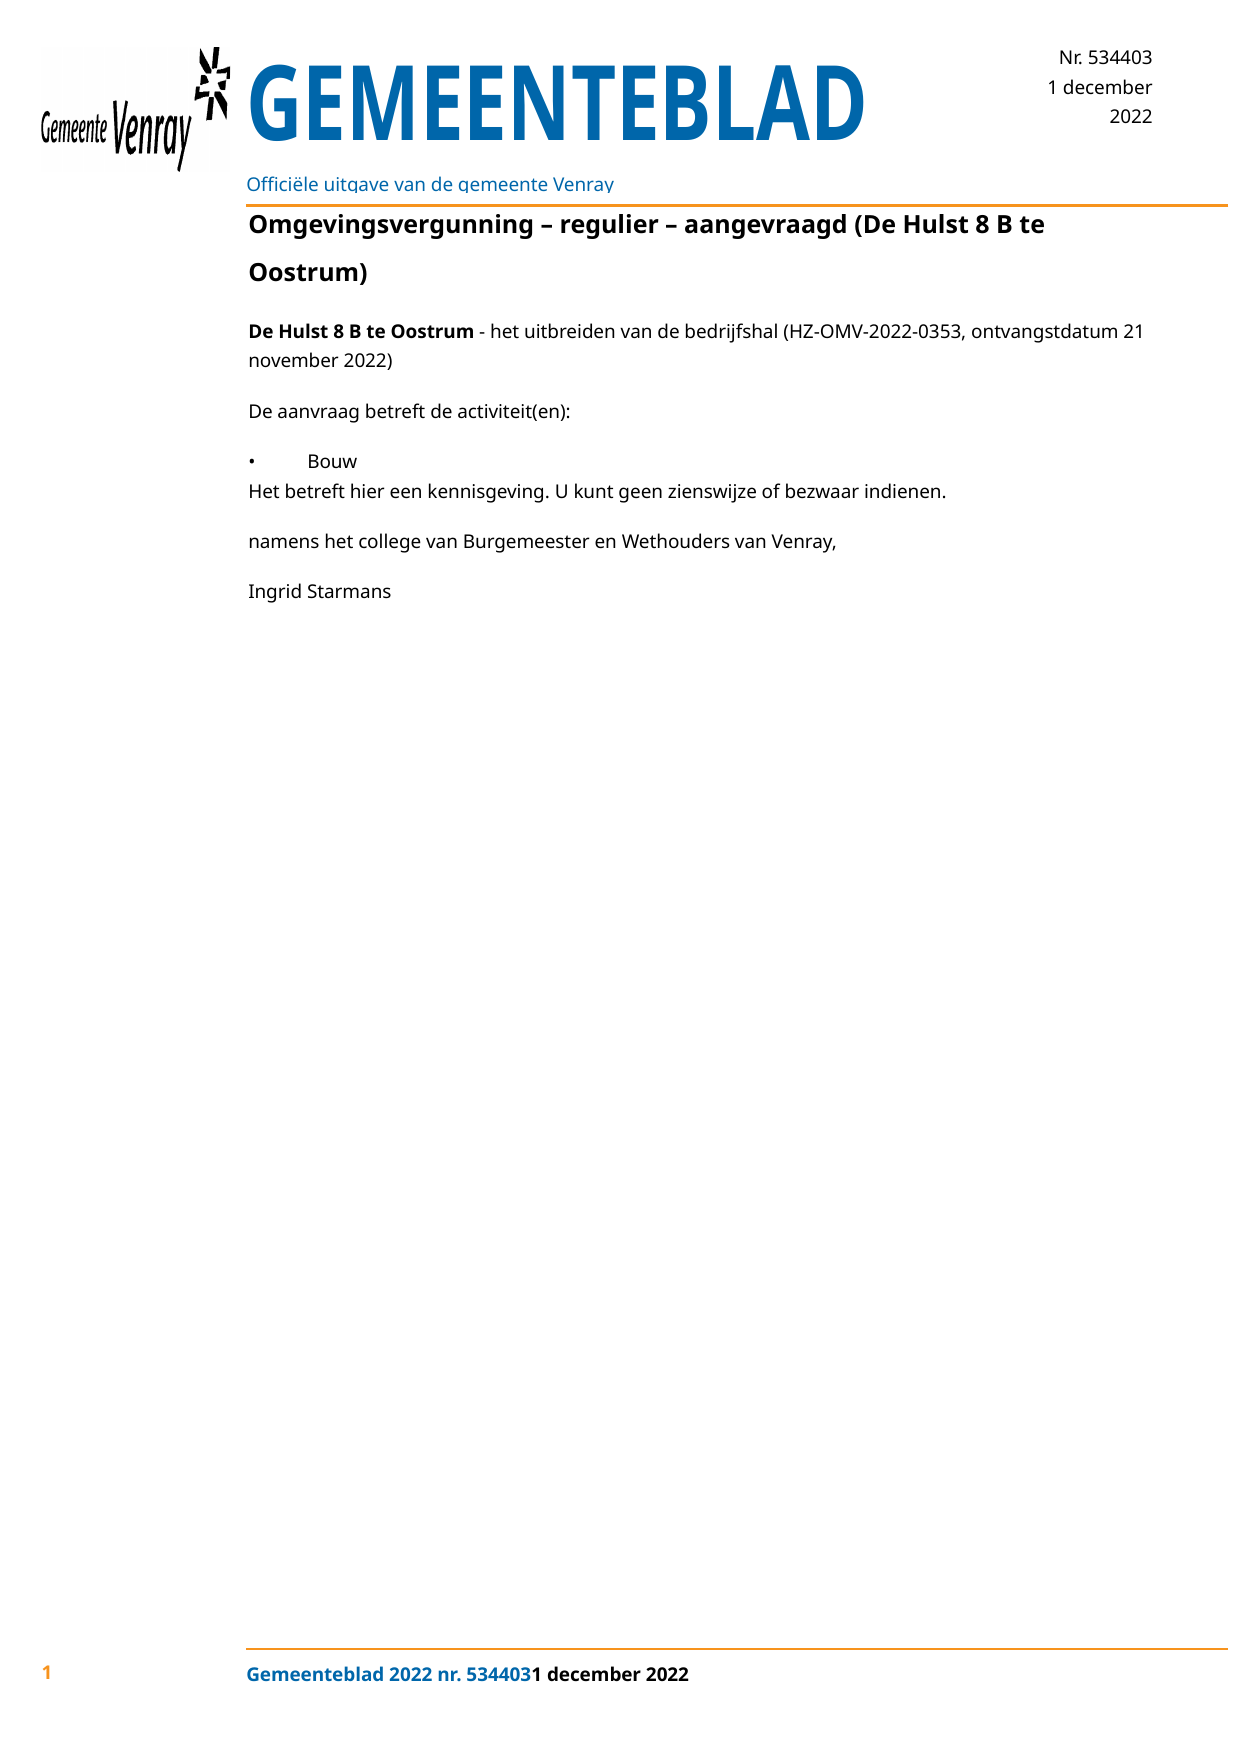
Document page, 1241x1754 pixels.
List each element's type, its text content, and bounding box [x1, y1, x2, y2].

picture [41, 47, 231, 172]
text Het betreft hier een kennisgeving. U kunt geen zienswijze of bezwaar indienen. [248, 478, 1152, 504]
text namens het college van Burgemeester en Wethouders van Venray, [248, 528, 1152, 554]
text Ingrid Starmans [248, 579, 1152, 604]
list Bouw [248, 448, 1152, 474]
text Omgevingsvergunning – regulier – aangevraagd (De Hulst 8 B te Oostrum) [248, 207, 1152, 288]
text De Hulst 8 B te Oostrum - het uitbreiden van de bedrijfshal (HZ-OMV-2022-0353, ontvangstdatum 21 november 2022) [248, 318, 1152, 373]
text De aanvraag betreft de activiteit(en): [248, 398, 1152, 424]
